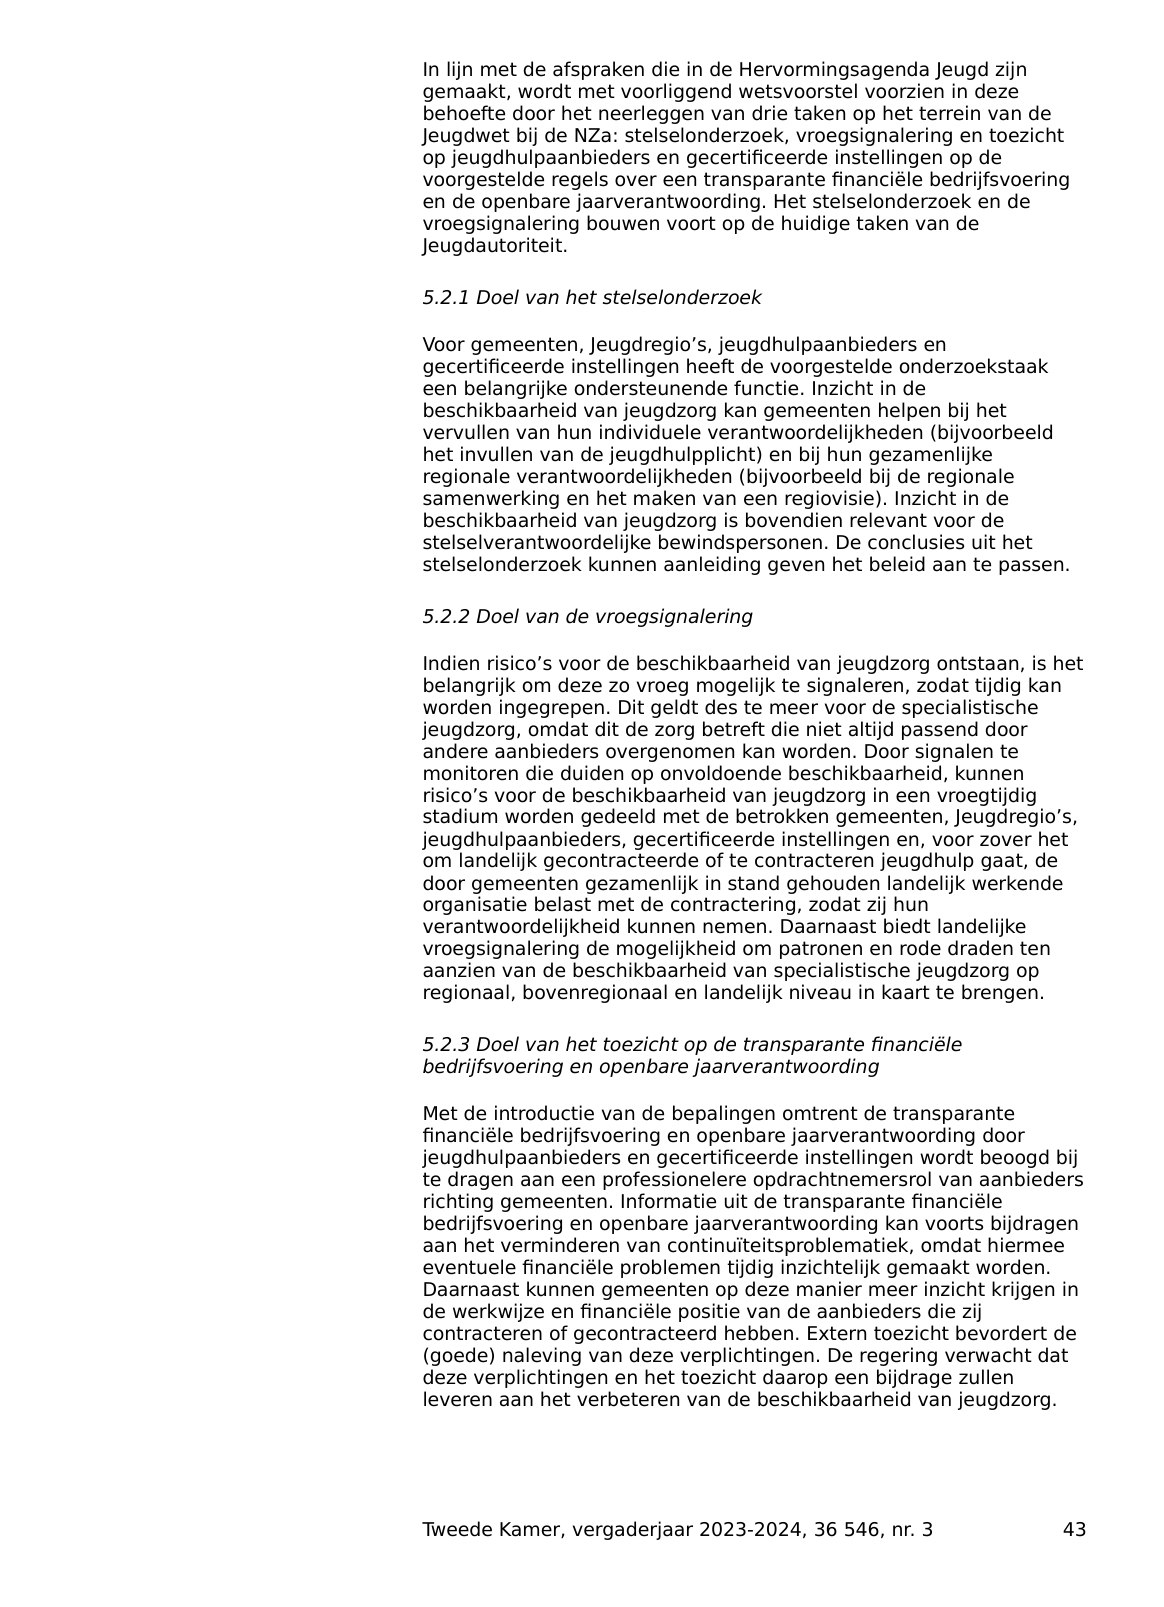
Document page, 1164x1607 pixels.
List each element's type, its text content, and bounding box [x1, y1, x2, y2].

subtitle 5.2.3 Doel van het toezicht op de transparante financiële bedrijfsvoering en openbare jaarverantwoording [422, 1034, 1087, 1078]
subtitle 5.2.2 Doel van de vroegsignalering [422, 606, 1087, 628]
text Indien risico’s voor de beschikbaarheid van jeugdzorg ontstaan, is het belangrijk om deze zo vroeg mogelijk te signaleren, zodat tijdig kan worden ingegrepen. Dit geldt des te meer voor de specialistische jeugdzorg, omdat dit de zorg betreft die niet altijd passend door andere aanbieders overgenomen kan worden. Door signalen te monitoren die duiden op onvoldoende beschikbaarheid, kunnen risico’s voor de beschikbaarheid van jeugdzorg in een vroegtijdig stadium worden gedeeld met de betrokken gemeenten, Jeugdregio’s, jeugdhulpaanbieders, gecertificeerde instellingen en, voor zover het om landelijk gecontracteerde of te contracteren jeugdhulp gaat, de door gemeenten gezamenlijk in stand gehouden landelijk werkende organisatie belast met de contractering, zodat zij hun verantwoordelijkheid kunnen nemen. Daarnaast biedt landelijke vroegsignalering de mogelijkheid om patronen en rode draden ten aanzien van de beschikbaarheid van specialistische jeugdzorg op regionaal, bovenregionaal en landelijk niveau in kaart te brengen. [422, 653, 1087, 1004]
subtitle 5.2.1 Doel van het stelselonderzoek [422, 287, 1087, 309]
text In lijn met de afspraken die in de Hervormingsagenda Jeugd zijn gemaakt, wordt met voorliggend wetsvoorstel voorzien in deze behoefte door het neerleggen van drie taken op het terrein van de Jeugdwet bij de NZa: stelselonderzoek, vroegsignalering en toezicht op jeugdhulpaanbieders en gecertificeerde instellingen op de voorgestelde regels over een transparante financiële bedrijfsvoering en de openbare jaarverantwoording. Het stelselonderzoek en de vroegsignalering bouwen voort op de huidige taken van de Jeugdautoriteit. [422, 59, 1087, 257]
text Voor gemeenten, Jeugdregio’s, jeugdhulpaanbieders en gecertificeerde instellingen heeft de voorgestelde onderzoekstaak een belangrijke ondersteunende functie. Inzicht in de beschikbaarheid van jeugdzorg kan gemeenten helpen bij het vervullen van hun individuele verantwoordelijkheden (bijvoorbeeld het invullen van de jeugdhulpplicht) en bij hun gezamenlijke regionale verantwoordelijkheden (bijvoorbeeld bij de regionale samenwerking en het maken van een regiovisie). Inzicht in de beschikbaarheid van jeugdzorg is bovendien relevant voor de stelselverantwoordelijke bewindspersonen. De conclusies uit het stelselonderzoek kunnen aanleiding geven het beleid aan te passen. [422, 334, 1087, 576]
text Met de introductie van de bepalingen omtrent de transparante financiële bedrijfsvoering en openbare jaarverantwoording door jeugdhulpaanbieders en gecertificeerde instellingen wordt beoogd bij te dragen aan een professionelere opdrachtnemersrol van aanbieders richting gemeenten. Informatie uit de transparante financiële bedrijfsvoering en openbare jaarverantwoording kan voorts bijdragen aan het verminderen van continuïteitsproblematiek, omdat hiermee eventuele financiële problemen tijdig inzichtelijk gemaakt worden. Daarnaast kunnen gemeenten op deze manier meer inzicht krijgen in de werkwijze en financiële positie van de aanbieders die zij contracteren of gecontracteerd hebben. Extern toezicht bevordert de (goede) naleving van deze verplichtingen. De regering verwacht dat deze verplichtingen en het toezicht daarop een bijdrage zullen leveren aan het verbeteren van de beschikbaarheid van jeugdzorg. [422, 1103, 1087, 1411]
